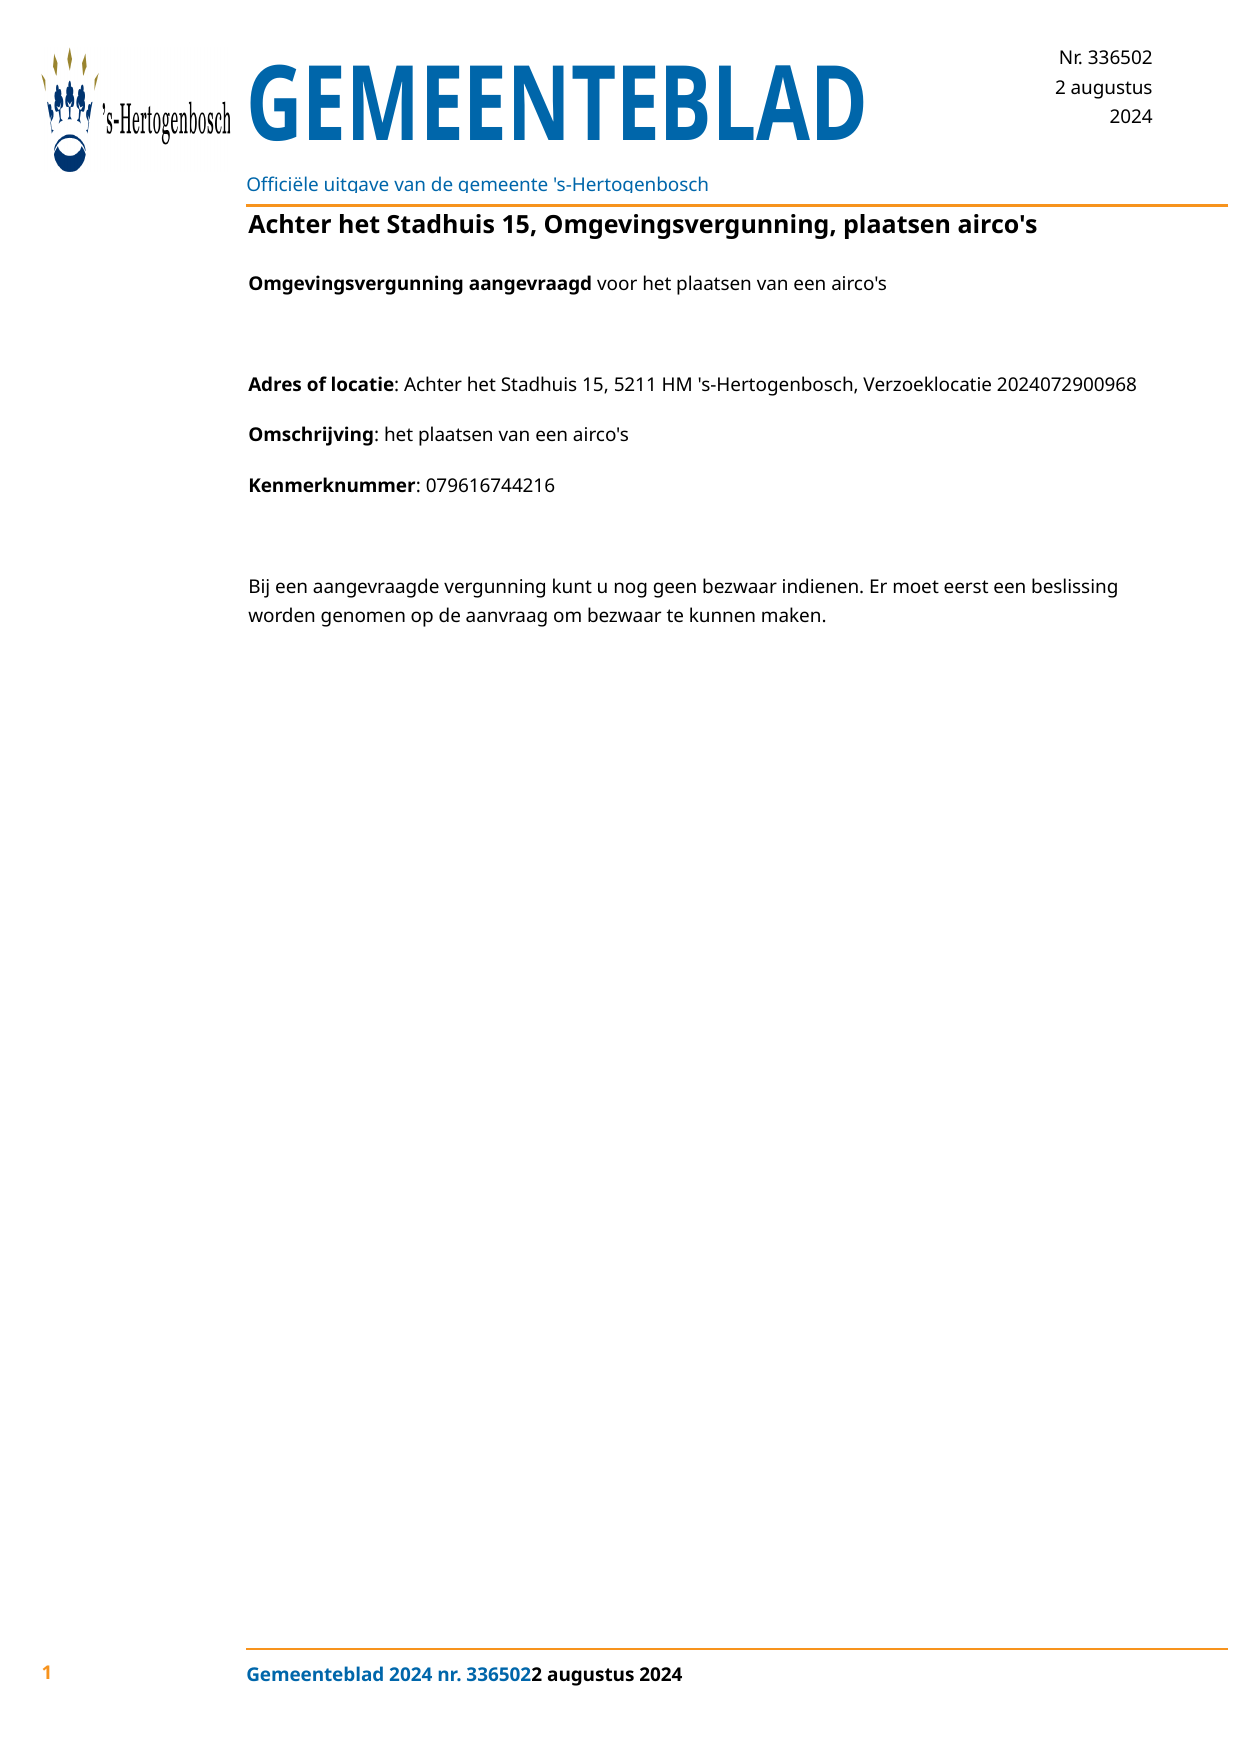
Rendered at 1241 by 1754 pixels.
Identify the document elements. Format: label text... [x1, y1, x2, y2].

text Omgevingsvergunning aangevraagd voor het plaatsen van een airco's [248, 270, 1152, 296]
text Bij een aangevraagde vergunning kunt u nog geen bezwaar indienen. Er moet eerst een beslissing worden genomen op de aanvraag om bezwaar te kunnen maken. [248, 573, 1152, 628]
text Kenmerknummer: 079616744216 [248, 472, 1152, 498]
picture [41, 47, 231, 172]
text Achter het Stadhuis 15, Omgevingsvergunning, plaatsen airco's [248, 207, 1152, 241]
text Adres of locatie: Achter het Stadhuis 15, 5211 HM 's-Hertogenbosch, Verzoeklocatie 2024072900968 [248, 371, 1152, 397]
text Omschrijving: het plaatsen van een airco's [248, 422, 1152, 447]
